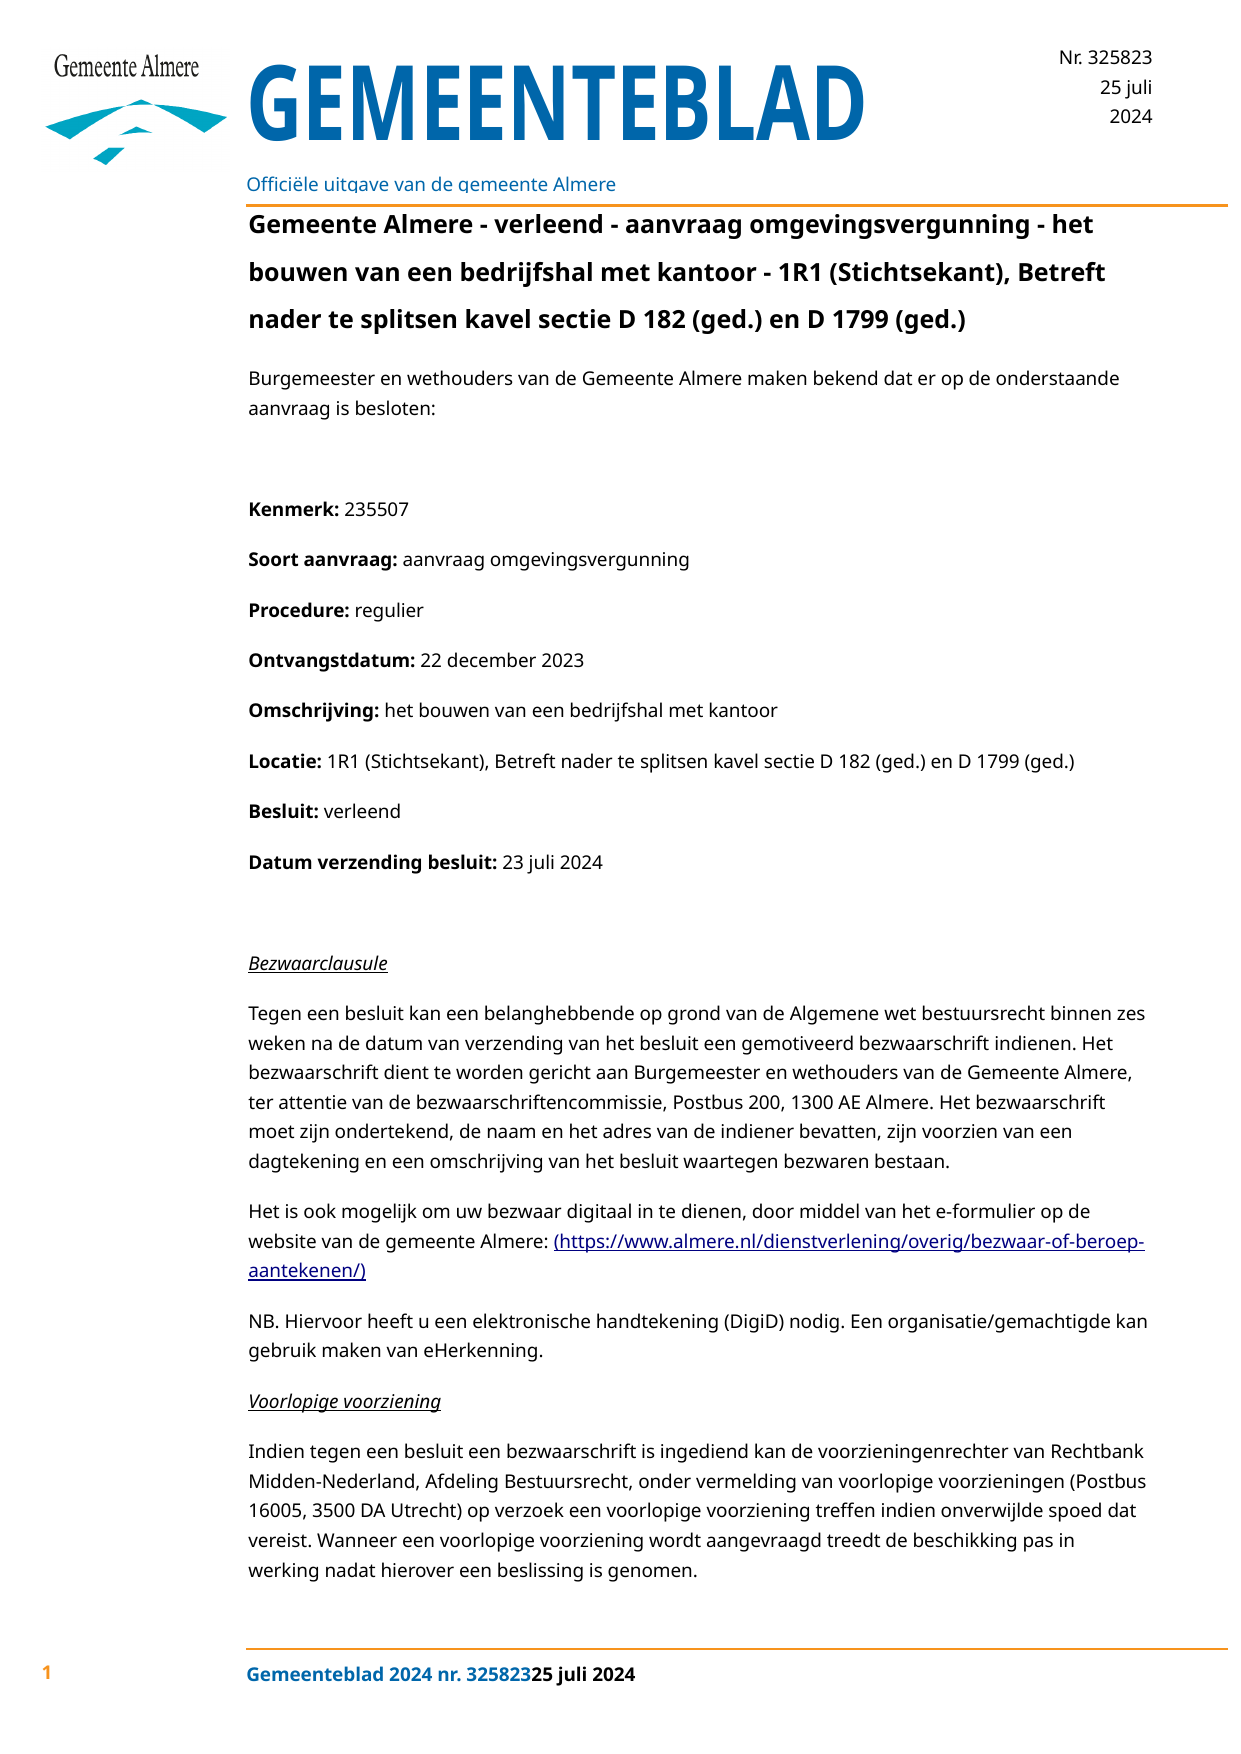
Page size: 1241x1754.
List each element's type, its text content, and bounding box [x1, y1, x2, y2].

text Procedure: regulier [248, 597, 1152, 622]
text Soort aanvraag: aanvraag omgevingsvergunning [248, 546, 1152, 572]
text Indien tegen een besluit een bezwaarschrift is ingediend kan de voorzieningenrechter van Rechtbank Midden-Nederland, Afdeling Bestuursrecht, onder vermelding van voorlopige voorzieningen (Postbus 16005, 3500 DA Utrecht) op verzoek een voorlopige voorziening treffen indien onverwijlde spoed dat vereist. Wanneer een voorlopige voorziening wordt aangevraagd treedt de beschikking pas in werking nadat hierover een beslissing is genomen. [248, 1438, 1152, 1582]
text Besluit: verleend [248, 798, 1152, 824]
text Omschrijving: het bouwen van een bedrijfshal met kantoor [248, 698, 1152, 723]
text Locatie: 1R1 (Stichtsekant), Betreft nader te splitsen kavel sectie D 182 (ged.) en D 1799 (ged.) [248, 748, 1152, 774]
picture [41, 47, 231, 172]
text Datum verzending besluit: 23 juli 2024 [248, 849, 1152, 874]
text Tegen een besluit kan een belanghebbende op grond van de Algemene wet bestuursrecht binnen zes weken na de datum van verzending van het besluit een gemotiveerd bezwaarschrift indienen. Het bezwaarschrift dient te worden gericht aan Burgemeester en wethouders van de Gemeente Almere, ter attentie van de bezwaarschriftencommissie, Postbus 200, 1300 AE Almere. Het bezwaarschrift moet zijn ondertekend, de naam en het adres van de indiener bevatten, zijn voorzien van een dagtekening en een omschrijving van het besluit waartegen bezwaren bestaan. [248, 1000, 1152, 1174]
text Bezwaarclausule [248, 950, 1152, 975]
text Burgemeester en wethouders van de Gemeente Almere maken bekend dat er op de onderstaande aanvraag is besloten: [248, 366, 1152, 421]
text Ontvangstdatum: 22 december 2023 [248, 647, 1152, 673]
text Voorlopige voorziening [248, 1388, 1152, 1414]
text Het is ook mogelijk om uw bezwaar digitaal in te dienen, door middel van het e-formulier op de website van de gemeente Almere: (https://www.almere.nl/dienstverlening/overig/bezwaar-of-beroep-aantekenen/) [248, 1198, 1152, 1283]
text Gemeente Almere - verleend - aanvraag omgevingsvergunning - het bouwen van een bedrijfshal met kantoor - 1R1 (Stichtsekant), Betreft nader te splitsen kavel sectie D 182 (ged.) en D 1799 (ged.) [248, 207, 1152, 336]
text NB. Hiervoor heeft u een elektronische handtekening (DigiD) nodig. Een organisatie/gemachtigde kan gebruik maken van eHerkenning. [248, 1308, 1152, 1363]
text Kenmerk: 235507 [248, 496, 1152, 522]
